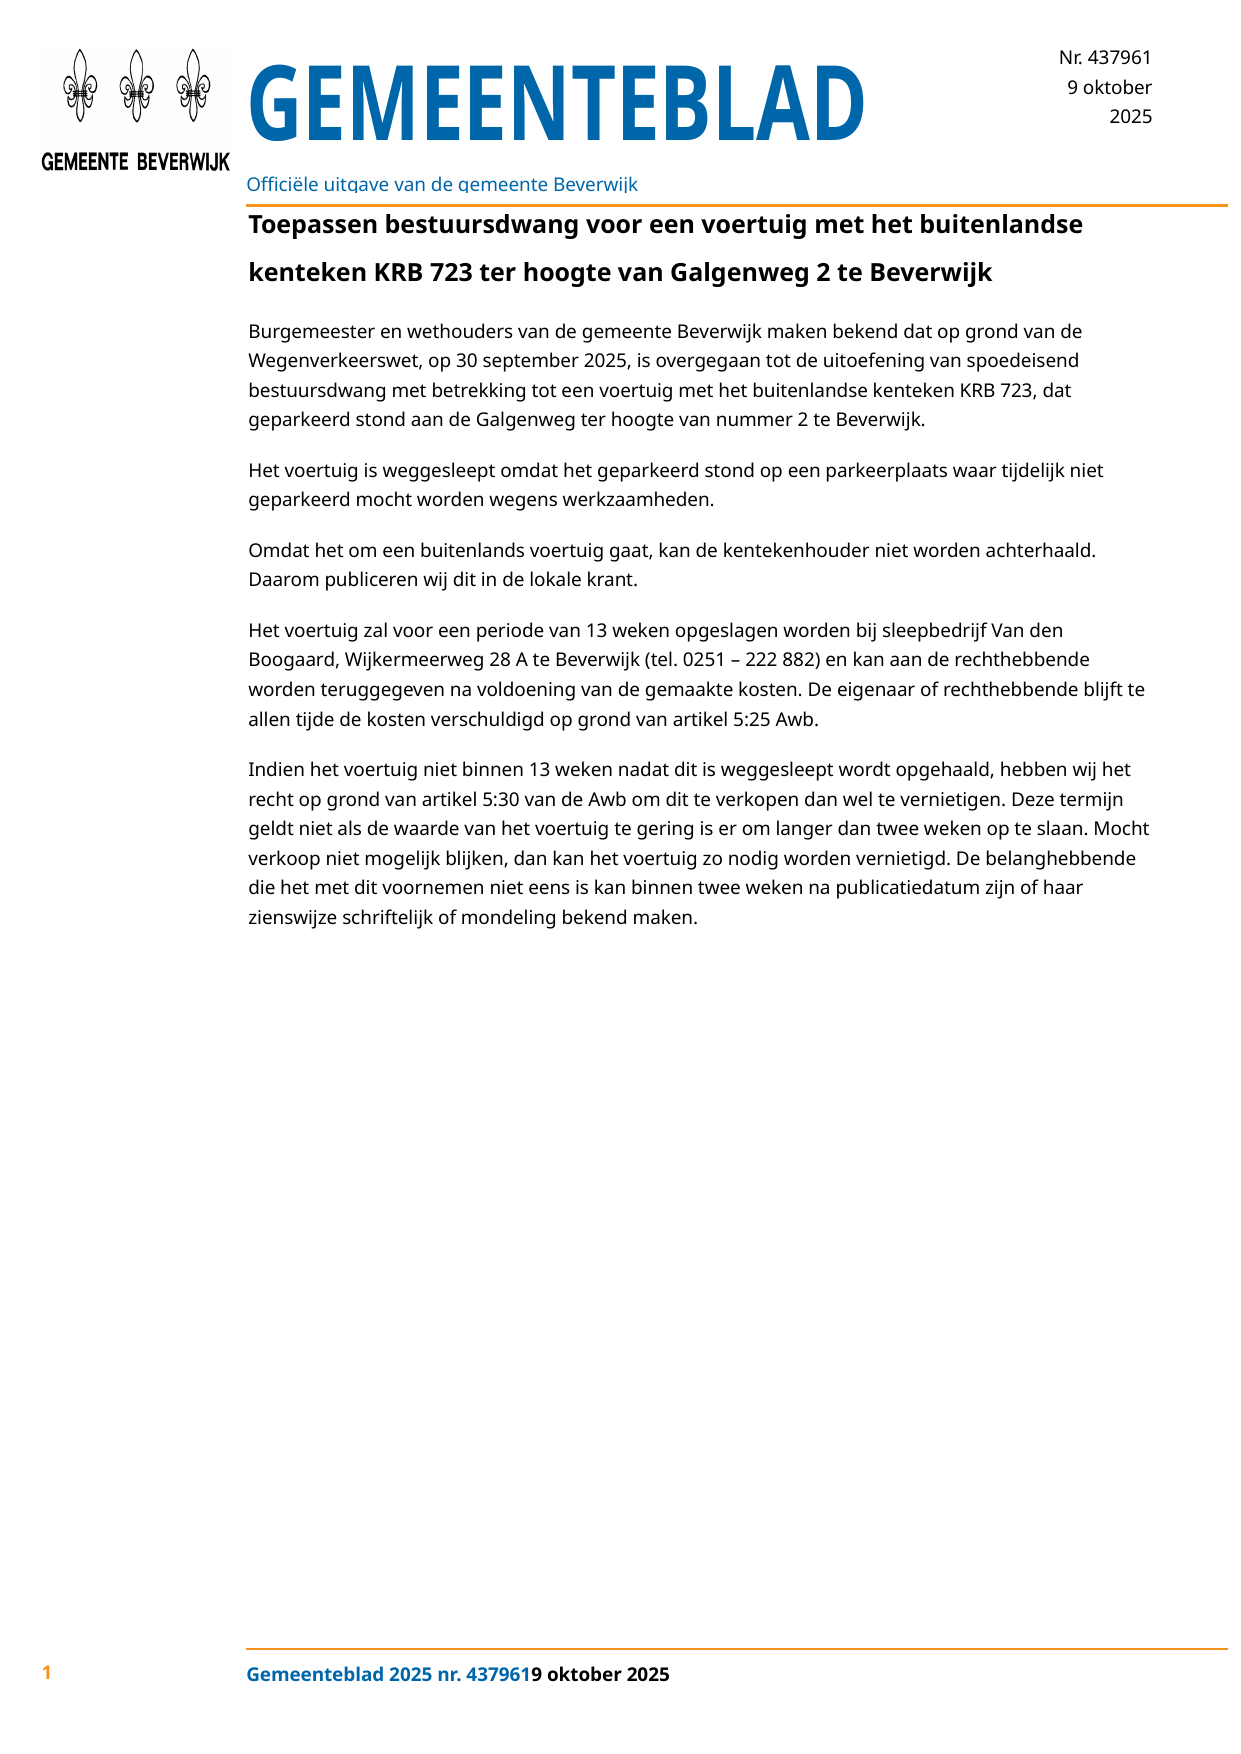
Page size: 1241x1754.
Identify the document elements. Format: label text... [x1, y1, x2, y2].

text Burgemeester en wethouders van de gemeente Beverwijk maken bekend dat op grond van de Wegenverkeerswet, op 30 september 2025, is overgegaan tot de uitoefening van spoedeisend bestuursdwang met betrekking tot een voertuig met het buitenlandse kenteken KRB 723, dat geparkeerd stond aan de Galgenweg ter hoogte van nummer 2 te Beverwijk. [248, 318, 1152, 432]
text Toepassen bestuursdwang voor een voertuig met het buitenlandse kenteken KRB 723 ter hoogte van Galgenweg 2 te Beverwijk [248, 207, 1152, 288]
picture [41, 47, 231, 172]
text Omdat het om een buitenlands voertuig gaat, kan de kentekenhouder niet worden achterhaald. Daarom publiceren wij dit in de lokale krant. [248, 537, 1152, 592]
text Indien het voertuig niet binnen 13 weken nadat dit is weggesleept wordt opgehaald, hebben wij het recht op grond van artikel 5:30 van de Awb om dit te verkopen dan wel te vernietigen. Deze termijn geldt niet als de waarde van het voertuig te gering is er om langer dan twee weken op te slaan. Mocht verkoop niet mogelijk blijken, dan kan het voertuig zo nodig worden vernietigd. De belanghebbende die het met dit voornemen niet eens is kan binnen twee weken na publicatiedatum zijn of haar zienswijze schriftelijk of mondeling bekend maken. [248, 756, 1152, 930]
text Het voertuig zal voor een periode van 13 weken opgeslagen worden bij sleepbedrijf Van den Boogaard, Wijkermeerweg 28 A te Beverwijk (tel. 0251 – 222 882) en kan aan de rechthebbende worden teruggegeven na voldoening van de gemaakte kosten. De eigenaar of rechthebbende blijft te allen tijde de kosten verschuldigd op grond van artikel 5:25 Awb. [248, 617, 1152, 732]
text Het voertuig is weggesleept omdat het geparkeerd stond op een parkeerplaats waar tijdelijk niet geparkeerd mocht worden wegens werkzaamheden. [248, 457, 1152, 512]
